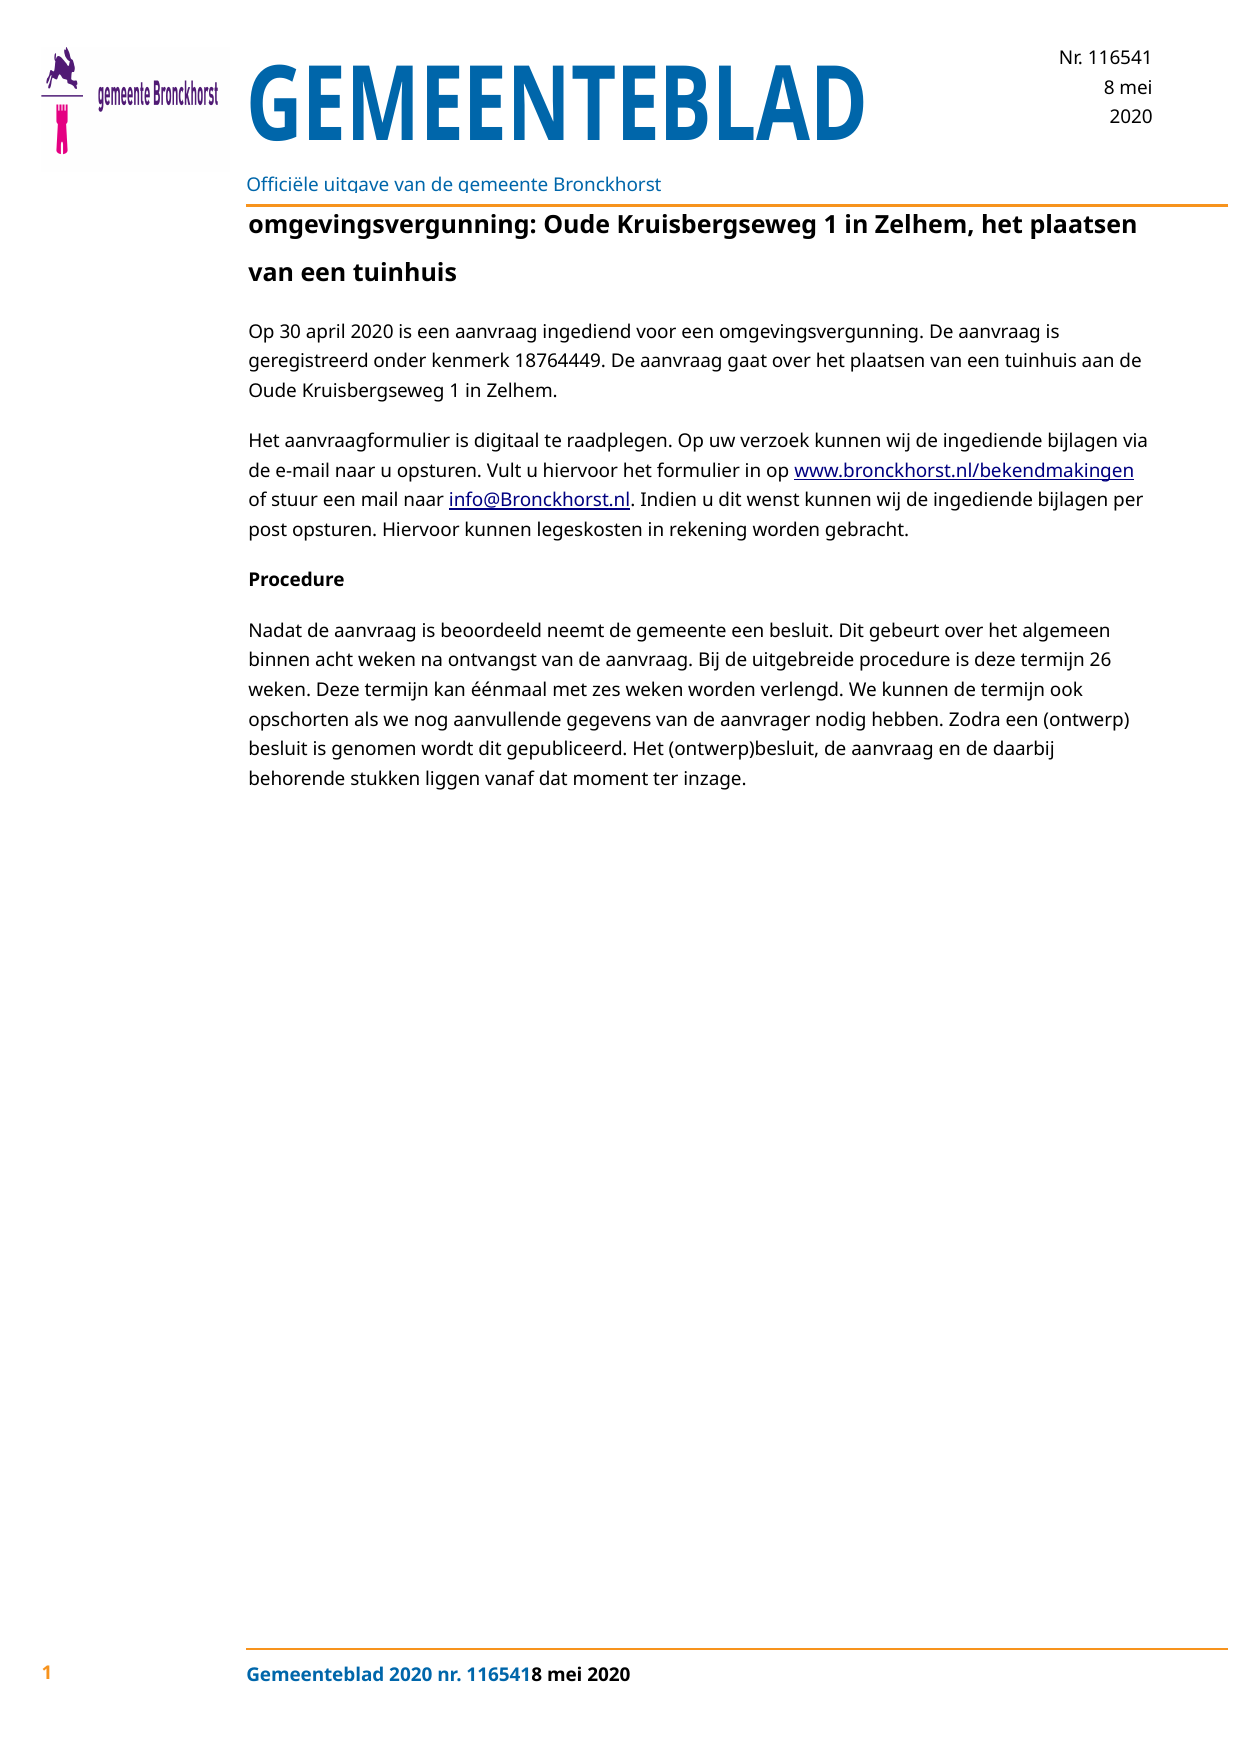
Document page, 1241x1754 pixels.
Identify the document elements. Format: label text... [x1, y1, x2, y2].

text Procedure [248, 567, 1152, 592]
text Op 30 april 2020 is een aanvraag ingediend voor een omgevingsvergunning. De aanvraag is geregistreerd onder kenmerk 18764449. De aanvraag gaat over het plaatsen van een tuinhuis aan de Oude Kruisbergseweg 1 in Zelhem. [248, 318, 1152, 403]
text Het aanvraagformulier is digitaal te raadplegen. Op uw verzoek kunnen wij de ingediende bijlagen via de e-mail naar u opsturen. Vult u hiervoor het formulier in op www.bronckhorst.nl/bekendmakingen of stuur een mail naar info@Bronckhorst.nl. Indien u dit wenst kunnen wij de ingediende bijlagen per post opsturen. Hiervoor kunnen legeskosten in rekening worden gebracht. [248, 427, 1152, 542]
picture [41, 47, 231, 172]
text Nadat de aanvraag is beoordeeld neemt de gemeente een besluit. Dit gebeurt over het algemeen binnen acht weken na ontvangst van de aanvraag. Bij de uitgebreide procedure is deze termijn 26 weken. Deze termijn kan éénmaal met zes weken worden verlengd. We kunnen de termijn ook opschorten als we nog aanvullende gegevens van de aanvrager nodig hebben. Zodra een (ontwerp) besluit is genomen wordt dit gepubliceerd. Het (ontwerp)besluit, de aanvraag en de daarbij behorende stukken liggen vanaf dat moment ter inzage. [248, 617, 1152, 791]
text omgevingsvergunning: Oude Kruisbergseweg 1 in Zelhem, het plaatsen van een tuinhuis [248, 207, 1152, 288]
